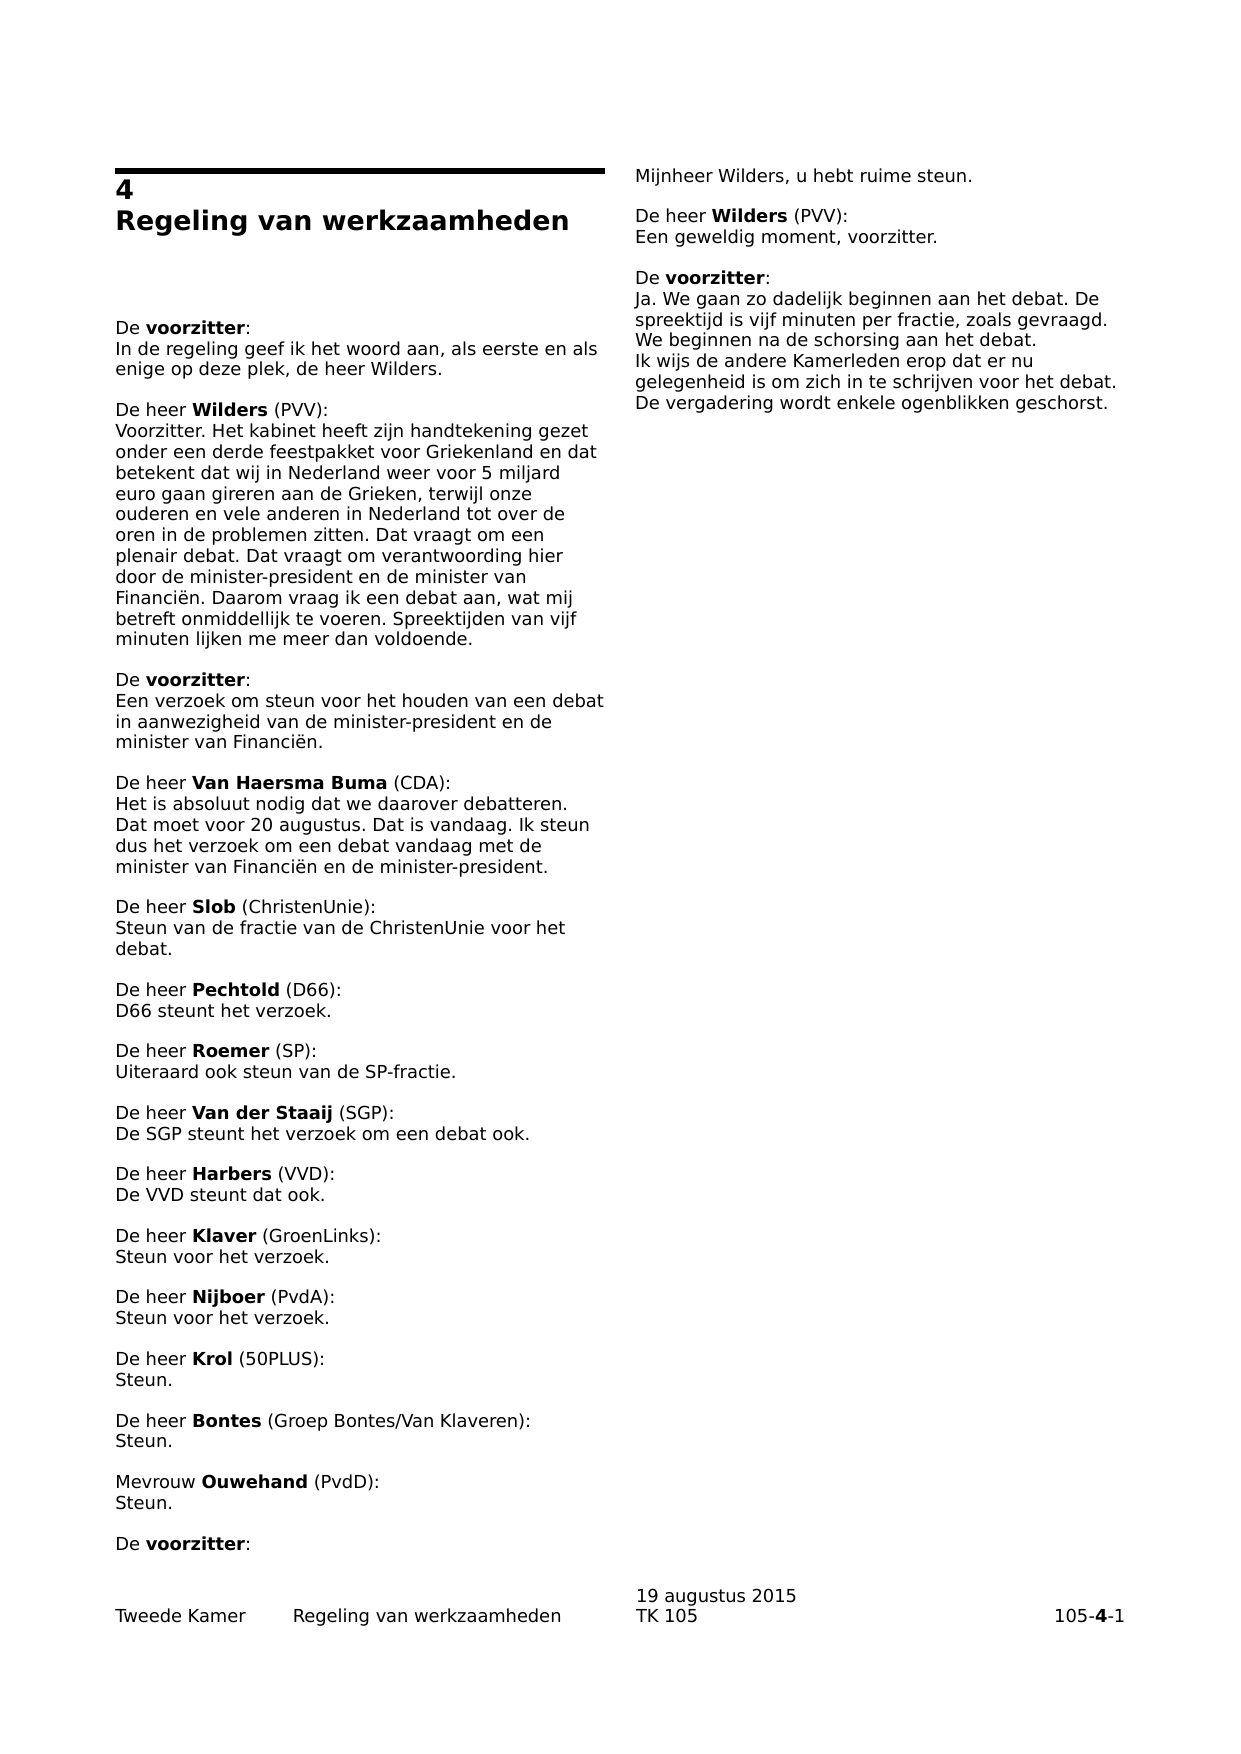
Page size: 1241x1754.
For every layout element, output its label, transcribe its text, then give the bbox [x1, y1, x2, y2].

text De heer Krol (50PLUS): [115, 1349, 605, 1370]
text De heer Harbers (VVD): [115, 1164, 605, 1185]
text De VVD steunt dat ook. [115, 1185, 605, 1206]
text De heer Van Haersma Buma (CDA): [115, 773, 605, 794]
text In de regeling geef ik het woord aan, als eerste en als enige op deze plek, de heer Wilders. [115, 338, 605, 380]
text De heer Bontes (Groep Bontes/Van Klaveren): [115, 1411, 605, 1431]
text De heer Van der Staaij (SGP): [115, 1103, 605, 1123]
text De voorzitter: [115, 670, 605, 691]
text Steun voor het verzoek. [115, 1247, 605, 1267]
text Een geweldig moment, voorzitter. [635, 227, 1125, 248]
text De heer Roemer (SP): [115, 1041, 605, 1062]
text De voorzitter: [635, 268, 1125, 288]
text Steun. [115, 1370, 605, 1391]
text De SGP steunt het verzoek om een debat ook. [115, 1123, 605, 1144]
text Het is absoluut nodig dat we daarover debatteren. Dat moet voor 20 augustus. Dat is vandaag. Ik steun dus het verzoek om een debat vandaag met de minister van Financiën en de minister-president. [115, 794, 605, 877]
text De heer Pechtold (D66): [115, 979, 605, 1000]
text De heer Wilders (PVV): [635, 206, 1125, 227]
text Ik wijs de andere Kamerleden erop dat er nu gelegenheid is om zich in te schrijven voor het debat. [635, 351, 1125, 393]
text Steun. [115, 1431, 605, 1452]
text Uiteraard ook steun van de SP-fractie. [115, 1062, 605, 1083]
text Mevrouw Ouwehand (PvdD): [115, 1472, 605, 1493]
text De voorzitter: [115, 318, 605, 338]
text Voorzitter. Het kabinet heeft zijn handtekening gezet onder een derde feestpakket voor Griekenland en dat betekent dat wij in Nederland weer voor 5 miljard euro gaan gireren aan de Grieken, terwijl onze ouderen en vele anderen in Nederland tot over de oren in de problemen zitten. Dat vraagt om een plenair debat. Dat vraagt om verantwoording hier door de minister-president en de minister van Financiën. Daarom vraag ik een debat aan, wat mij betreft onmiddellijk te voeren. Spreektijden van vijf minuten lijken me meer dan voldoende. [115, 421, 605, 650]
text De heer Nijboer (PvdA): [115, 1287, 605, 1308]
text De heer Klaver (GroenLinks): [115, 1226, 605, 1247]
text De vergadering wordt enkele ogenblikken geschorst. [635, 393, 1125, 413]
text Steun van de fractie van de ChristenUnie voor het debat. [115, 918, 605, 959]
text De heer Slob (ChristenUnie): [115, 897, 605, 918]
text Steun voor het verzoek. [115, 1308, 605, 1329]
text Ja. We gaan zo dadelijk beginnen aan het debat. De spreektijd is vijf minuten per fractie, zoals gevraagd. We beginnen na de schorsing aan het debat. [635, 288, 1125, 351]
text De voorzitter: [115, 1534, 605, 1554]
text Steun. [115, 1493, 605, 1514]
text D66 steunt het verzoek. [115, 1000, 605, 1021]
title 4 Regeling van werkzaamheden [115, 174, 605, 237]
text De heer Wilders (PVV): [115, 400, 605, 421]
text Mijnheer Wilders, u hebt ruime steun. [635, 165, 1125, 186]
text Een verzoek om steun voor het houden van een debat in aanwezigheid van de minister-president en de minister van Financiën. [115, 691, 605, 753]
